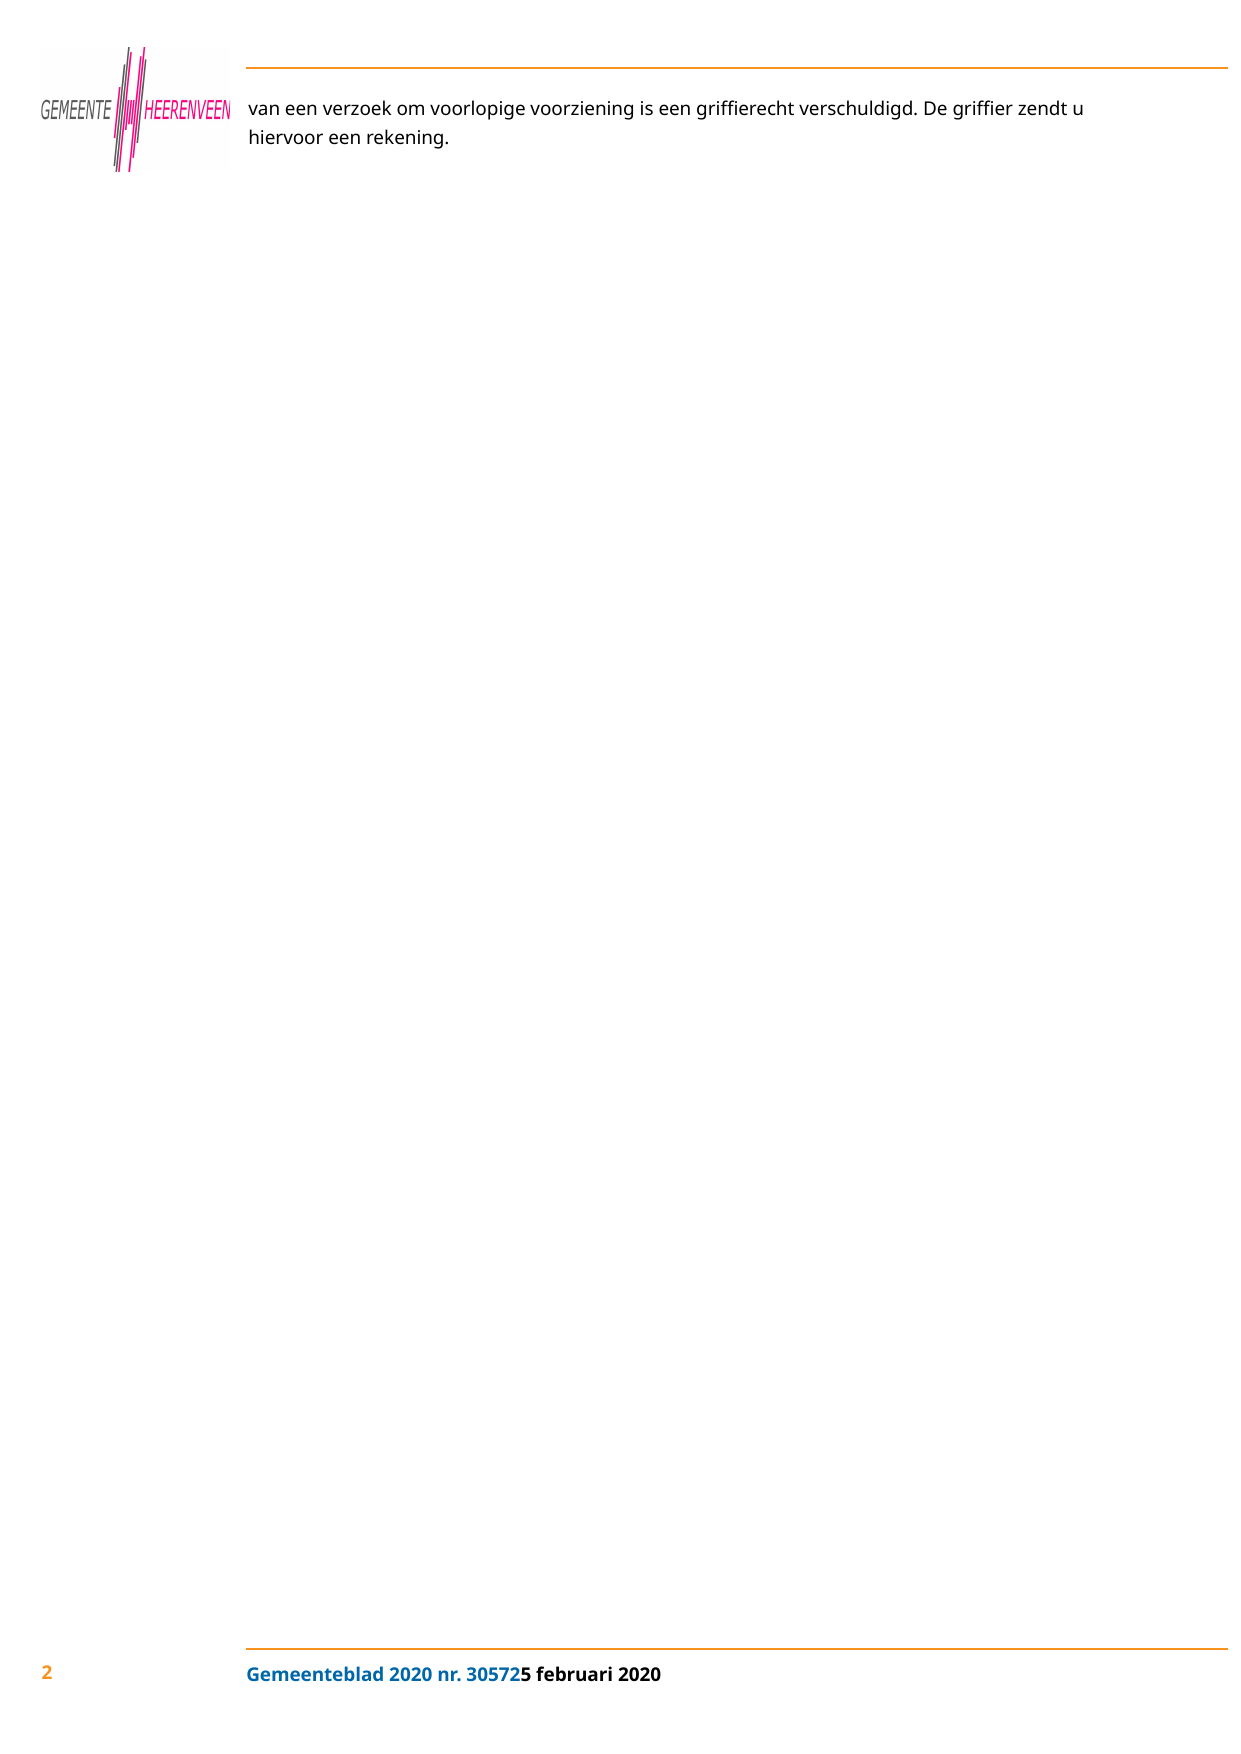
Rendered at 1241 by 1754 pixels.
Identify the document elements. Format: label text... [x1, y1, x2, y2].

text van een verzoek om voorlopige voorziening is een griffierecht verschuldigd. De griffier zendt u hiervoor een rekening. [248, 95, 1152, 150]
picture [41, 47, 231, 172]
